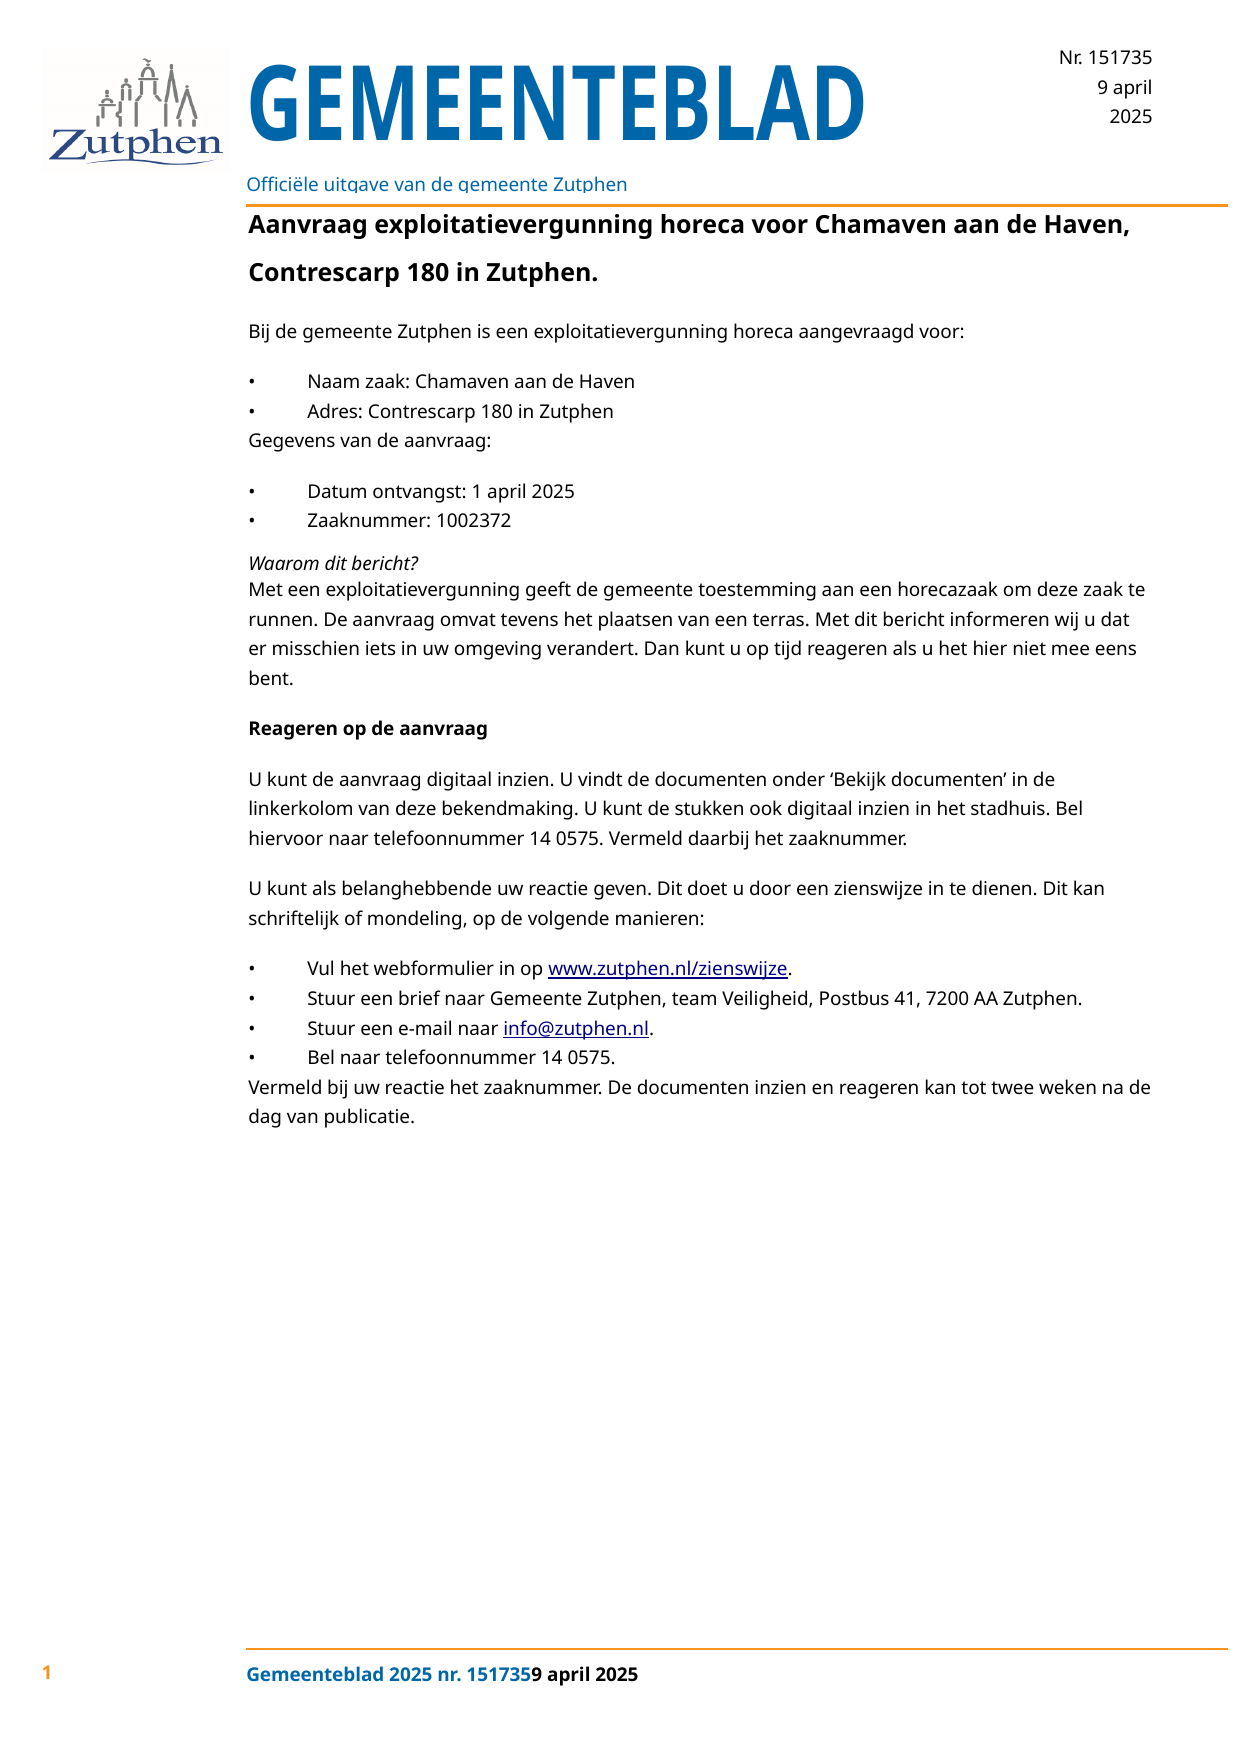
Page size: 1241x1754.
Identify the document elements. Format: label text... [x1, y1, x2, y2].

list Zaaknummer: 1002372 [248, 507, 1152, 533]
list Stuur een brief naar Gemeente Zutphen, team Veiligheid, Postbus 41, 7200 AA Zutphen. [248, 985, 1152, 1011]
picture [41, 47, 231, 172]
text Aanvraag exploitatievergunning horeca voor Chamaven aan de Haven, Contrescarp 180 in Zutphen. [248, 207, 1152, 288]
text Bij de gemeente Zutphen is een exploitatievergunning horeca aangevraagd voor: [248, 318, 1152, 344]
text Waarom dit bericht? [248, 551, 1152, 576]
text Reageren op de aanvraag [248, 716, 1152, 741]
list Bel naar telefoonnummer 14 0575. [248, 1044, 1152, 1070]
list Adres: Contrescarp 180 in Zutphen [248, 398, 1152, 424]
list Naam zaak: Chamaven aan de Haven [248, 368, 1152, 394]
list Datum ontvangst: 1 april 2025 [248, 478, 1152, 504]
text Vermeld bij uw reactie het zaaknummer. De documenten inzien en reageren kan tot twee weken na de dag van publicatie. [248, 1074, 1152, 1129]
list Vul het webformulier in op www.zutphen.nl/zienswijze. [248, 956, 1152, 981]
text U kunt de aanvraag digitaal inzien. U vindt de documenten onder ‘Bekijk documenten’ in de linkerkolom van deze bekendmaking. U kunt de stukken ook digitaal inzien in het stadhuis. Bel hiervoor naar telefoonnummer 14 0575. Vermeld daarbij het zaaknummer. [248, 766, 1152, 851]
text Met een exploitatievergunning geeft de gemeente toestemming aan een horecazaak om deze zaak te runnen. De aanvraag omvat tevens het plaatsen van een terras. Met dit bericht informeren wij u dat er misschien iets in uw omgeving verandert. Dan kunt u op tijd reageren als u het hier niet mee eens bent. [248, 576, 1152, 691]
list Stuur een e-mail naar info@zutphen.nl. [248, 1015, 1152, 1040]
text Gegevens van de aanvraag: [248, 427, 1152, 453]
text U kunt als belanghebbende uw reactie geven. Dit doet u door een zienswijze in te dienen. Dit kan schriftelijk of mondeling, op de volgende manieren: [248, 876, 1152, 931]
